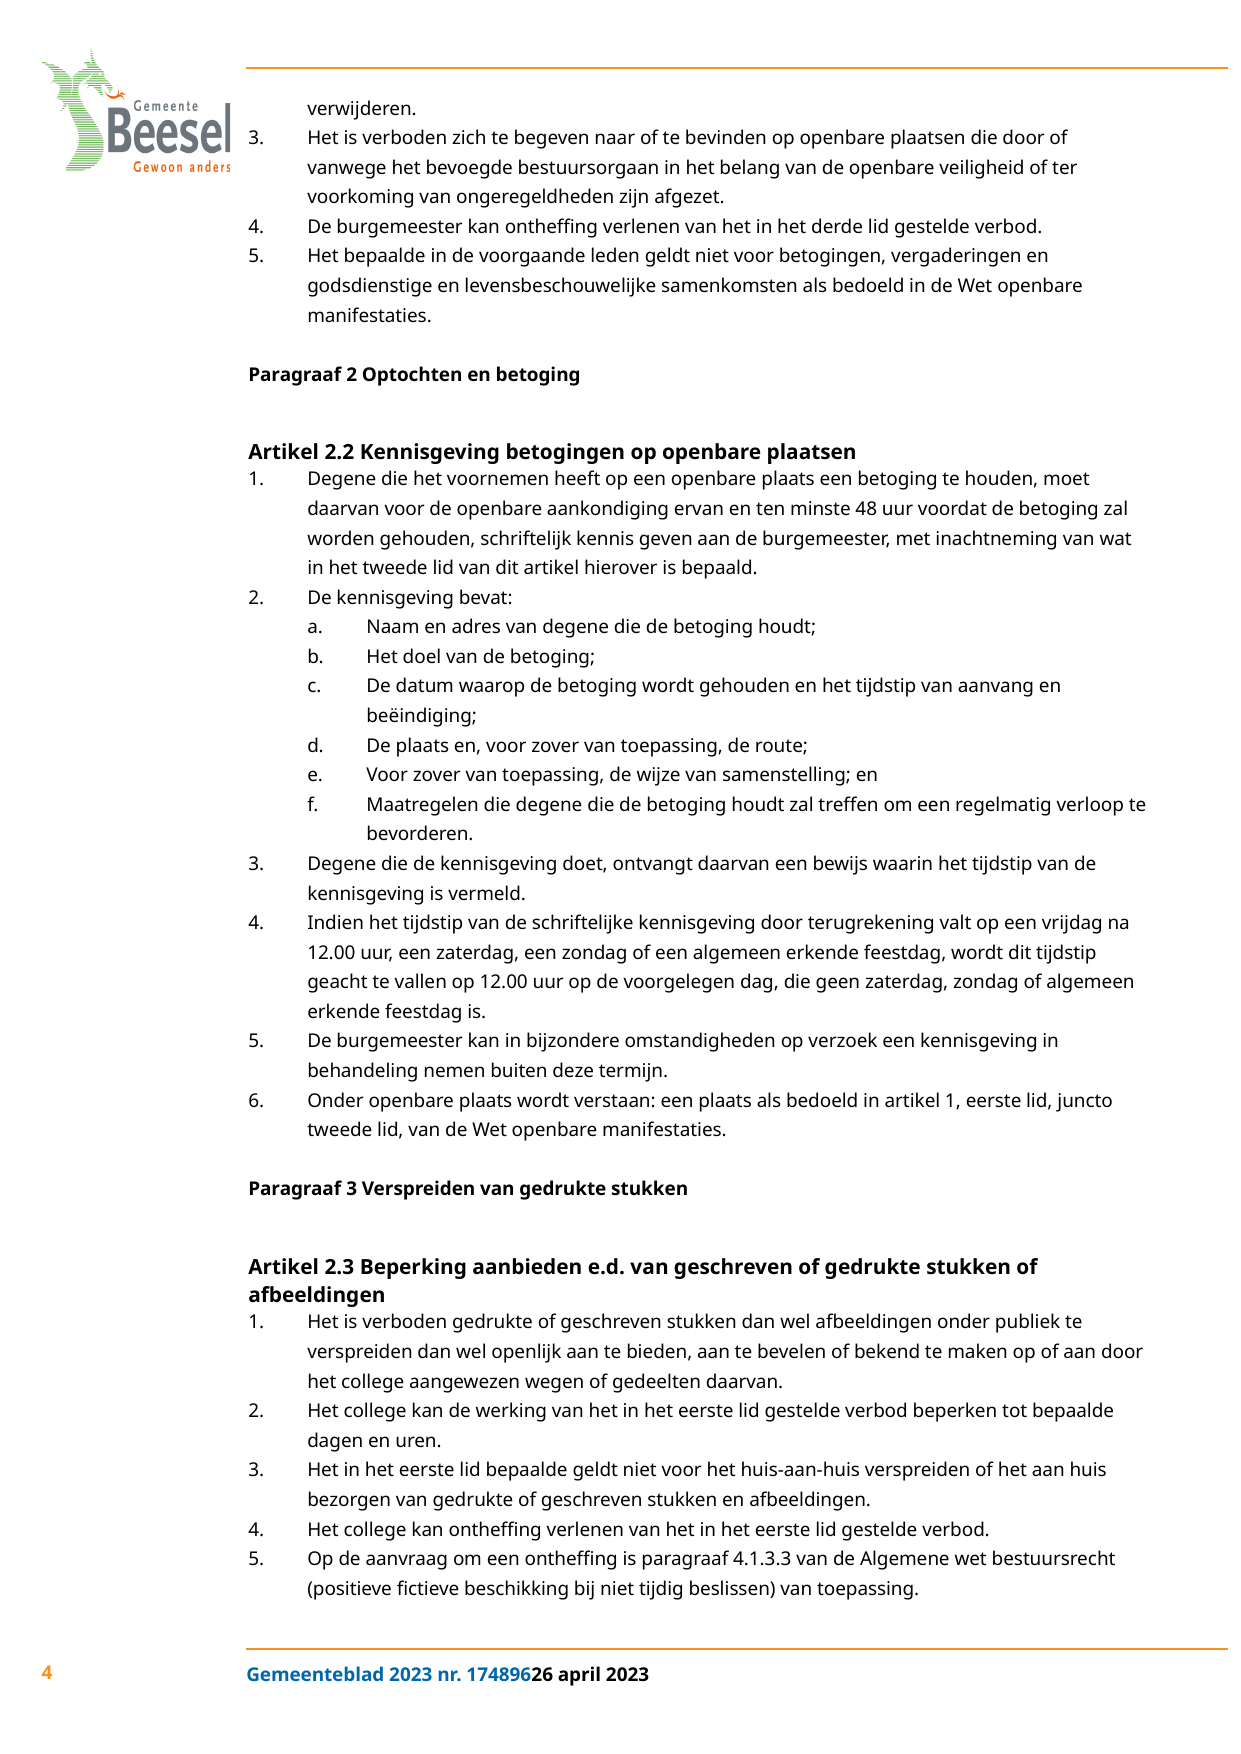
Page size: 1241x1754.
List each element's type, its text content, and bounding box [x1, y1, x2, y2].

text Paragraaf 2 Optochten en betoging [248, 361, 1152, 387]
list Het bepaalde in de voorgaande leden geldt niet voor betogingen, vergaderingen en godsdienstige en levensbeschouwelijke samenkomsten als bedoeld in de Wet openbare manifestaties. [248, 243, 1152, 328]
list De burgemeester kan ontheffing verlenen van het in het derde lid gestelde verbod. [248, 213, 1152, 239]
list Naam en adres van degene die de betoging houdt; [307, 613, 1152, 639]
list verwijderen. [248, 95, 1152, 121]
list Het college kan ontheffing verlenen van het in het eerste lid gestelde verbod. [248, 1516, 1152, 1541]
list De burgemeester kan in bijzondere omstandigheden op verzoek een kennisgeving in behandeling nemen buiten deze termijn. [248, 1028, 1152, 1083]
list De datum waarop de betoging wordt gehouden en het tijdstip van aanvang en beëindiging; [307, 673, 1152, 728]
list Degene die de kennisgeving doet, ontvangt daarvan een bewijs waarin het tijdstip van de kennisgeving is vermeld. [248, 850, 1152, 906]
list Op de aanvraag om een ontheffing is paragraaf 4.1.3.3 van de Algemene wet bestuursrecht (positieve fictieve beschikking bij niet tijdig beslissen) van toepassing. [248, 1545, 1152, 1601]
list Voor zover van toepassing, de wijze van samenstelling; en [307, 761, 1152, 787]
list Het doel van de betoging; [307, 643, 1152, 669]
list Het in het eerste lid bepaalde geldt niet voor het huis-aan-huis verspreiden of het aan huis bezorgen van gedrukte of geschreven stukken en afbeeldingen. [248, 1457, 1152, 1512]
list De kennisgeving bevat: [248, 584, 1152, 610]
list Indien het tijdstip van de schriftelijke kennisgeving door terugrekening valt op een vrijdag na 12.00 uur, een zaterdag, een zondag of een algemeen erkende feestdag, wordt dit tijdstip geacht te vallen op 12.00 uur op de voorgelegen dag, die geen zaterdag, zondag of algemeen erkende feestdag is. [248, 909, 1152, 1024]
text Artikel 2.2 Kennisgeving betogingen op openbare plaatsen [248, 437, 1152, 466]
list Onder openbare plaats wordt verstaan: een plaats als bedoeld in artikel 1, eerste lid, juncto tweede lid, van de Wet openbare manifestaties. [248, 1087, 1152, 1142]
list Het is verboden zich te begeven naar of te bevinden op openbare plaatsen die door of vanwege het bevoegde bestuursorgaan in het belang van de openbare veiligheid of ter voorkoming van ongeregeldheden zijn afgezet. [248, 124, 1152, 209]
list Degene die het voornemen heeft op een openbare plaats een betoging te houden, moet daarvan voor de openbare aankondiging ervan en ten minste 48 uur voordat de betoging zal worden gehouden, schriftelijk kennis geven aan de burgemeester, met inachtneming van wat in het tweede lid van dit artikel hierover is bepaald. [248, 466, 1152, 580]
list Maatregelen die degene die de betoging houdt zal treffen om een regelmatig verloop te bevorderen. [307, 791, 1152, 846]
text Paragraaf 3 Verspreiden van gedrukte stukken [248, 1176, 1152, 1201]
text Artikel 2.3 Beperking aanbieden e.d. van geschreven of gedrukte stukken of afbeeldingen [248, 1252, 1152, 1309]
list Het is verboden gedrukte of geschreven stukken dan wel afbeeldingen onder publiek te verspreiden dan wel openlijk aan te bieden, aan te bevelen of bekend te maken op of aan door het college aangewezen wegen of gedeelten daarvan. [248, 1309, 1152, 1393]
list Het college kan de werking van het in het eerste lid gestelde verbod beperken tot bepaalde dagen en uren. [248, 1397, 1152, 1453]
list De plaats en, voor zover van toepassing, de route; [307, 732, 1152, 758]
picture [41, 47, 231, 172]
